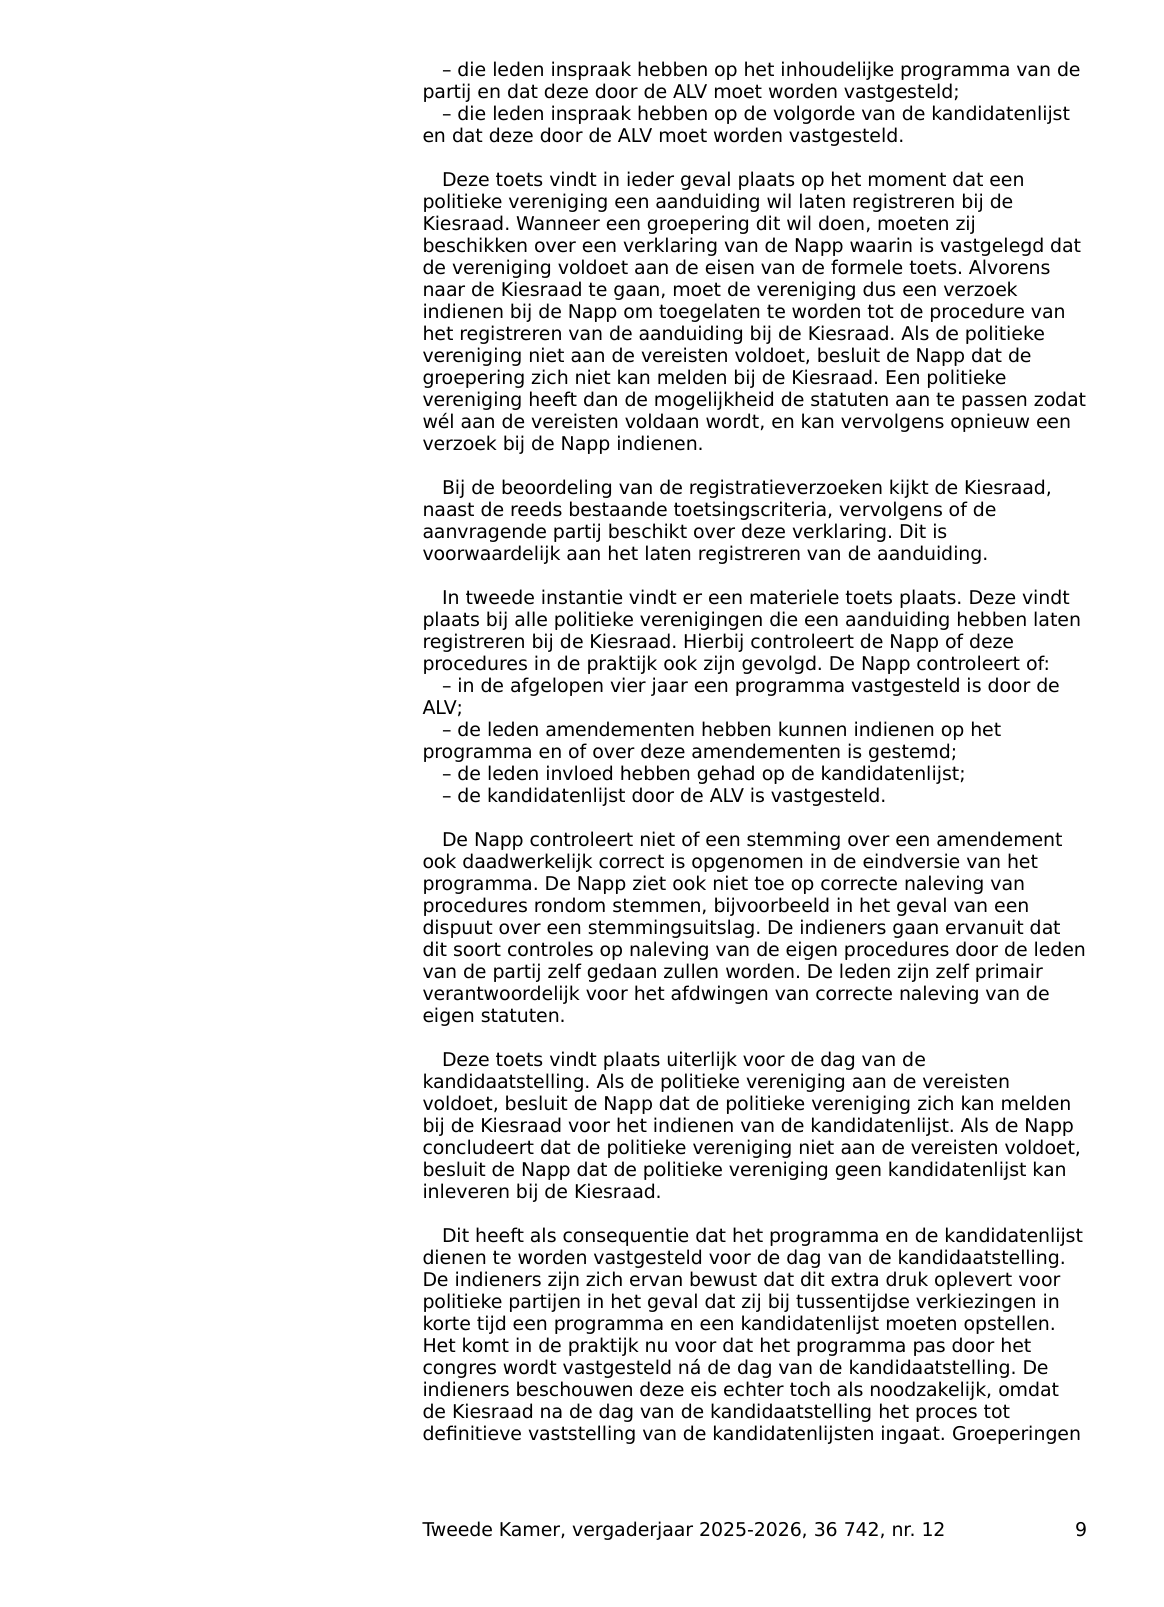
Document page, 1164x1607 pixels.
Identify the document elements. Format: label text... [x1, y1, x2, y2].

text Deze toets vindt in ieder geval plaats op het moment dat een politieke vereniging een aanduiding wil laten registreren bij de Kiesraad. Wanneer een groepering dit wil doen, moeten zij beschikken over een verklaring van de Napp waarin is vastgelegd dat de vereniging voldoet aan de eisen van de formele toets. Alvorens naar de Kiesraad te gaan, moet de vereniging dus een verzoek indienen bij de Napp om toegelaten te worden tot de procedure van het registreren van de aanduiding bij de Kiesraad. Als de politieke vereniging niet aan de vereisten voldoet, besluit de Napp dat de groepering zich niet kan melden bij de Kiesraad. Een politieke vereniging heeft dan de mogelijkheid de statuten aan te passen zodat wél aan de vereisten voldaan wordt, en kan vervolgens opnieuw een verzoek bij de Napp indienen. [422, 169, 1087, 455]
text – in de afgelopen vier jaar een programma vastgesteld is door de ALV; [422, 675, 1087, 719]
text Dit heeft als consequentie dat het programma en de kandidatenlijst dienen te worden vastgesteld voor de dag van de kandidaatstelling. De indieners zijn zich ervan bewust dat dit extra druk oplevert voor politieke partijen in het geval dat zij bij tussentijdse verkiezingen in korte tijd een programma en een kandidatenlijst moeten opstellen. Het komt in de praktijk nu voor dat het programma pas door het congres wordt vastgesteld ná de dag van de kandidaatstelling. De indieners beschouwen deze eis echter toch als noodzakelijk, omdat de Kiesraad na de dag van de kandidaatstelling het proces tot definitieve vaststelling van de kandidatenlijsten ingaat. Groeperingen [422, 1225, 1087, 1445]
text De Napp controleert niet of een stemming over een amendement ook daadwerkelijk correct is opgenomen in de eindversie van het programma. De Napp ziet ook niet toe op correcte naleving van procedures rondom stemmen, bijvoorbeeld in het geval van een dispuut over een stemmingsuitslag. De indieners gaan ervanuit dat dit soort controles op naleving van de eigen procedures door de leden van de partij zelf gedaan zullen worden. De leden zijn zelf primair verantwoordelijk voor het afdwingen van correcte naleving van de eigen statuten. [422, 829, 1087, 1027]
text Deze toets vindt plaats uiterlijk voor de dag van de kandidaatstelling. Als de politieke vereniging aan de vereisten voldoet, besluit de Napp dat de politieke vereniging zich kan melden bij de Kiesraad voor het indienen van de kandidatenlijst. Als de Napp concludeert dat de politieke vereniging niet aan de vereisten voldoet, besluit de Napp dat de politieke vereniging geen kandidatenlijst kan inleveren bij de Kiesraad. [422, 1049, 1087, 1203]
text In tweede instantie vindt er een materiele toets plaats. Deze vindt plaats bij alle politieke verenigingen die een aanduiding hebben laten registreren bij de Kiesraad. Hierbij controleert de Napp of deze procedures in de praktijk ook zijn gevolgd. De Napp controleert of: [422, 587, 1087, 675]
text Bij de beoordeling van de registratieverzoeken kijkt de Kiesraad, naast de reeds bestaande toetsingscriteria, vervolgens of de aanvragende partij beschikt over deze verklaring. Dit is voorwaardelijk aan het laten registreren van de aanduiding. [422, 477, 1087, 565]
text – die leden inspraak hebben op het inhoudelijke programma van de partij en dat deze door de ALV moet worden vastgesteld; [422, 59, 1087, 103]
text – de kandidatenlijst door de ALV is vastgesteld. [422, 785, 1087, 807]
text – de leden invloed hebben gehad op de kandidatenlijst; [422, 763, 1087, 785]
text – die leden inspraak hebben op de volgorde van de kandidatenlijst en dat deze door de ALV moet worden vastgesteld. [422, 103, 1087, 147]
text – de leden amendementen hebben kunnen indienen op het programma en of over deze amendementen is gestemd; [422, 719, 1087, 763]
